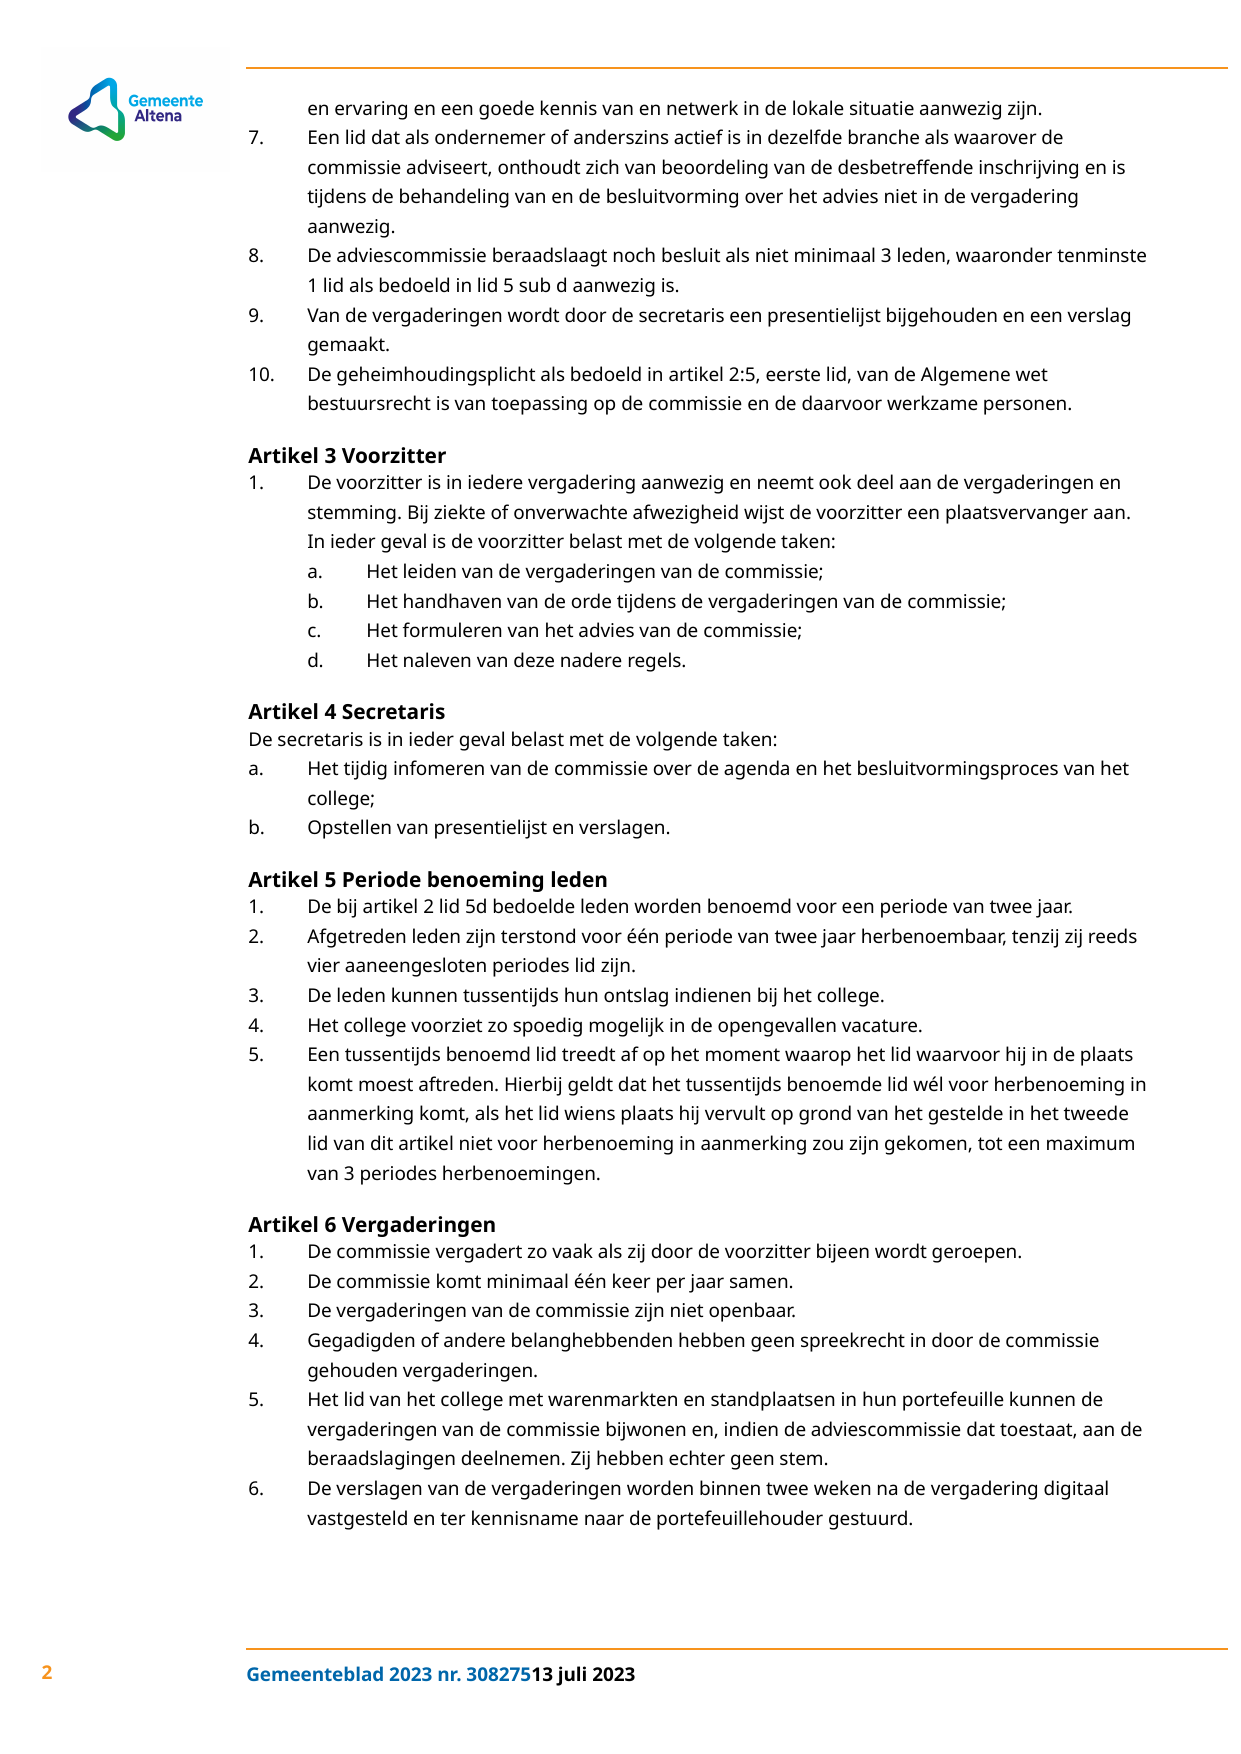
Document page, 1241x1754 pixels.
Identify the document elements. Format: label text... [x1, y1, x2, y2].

list Het college voorziet zo spoedig mogelijk in de opengevallen vacature. [248, 1012, 1152, 1037]
text Artikel 5 Periode benoeming leden [248, 865, 1152, 893]
text De secretaris is in ieder geval belast met de volgende taken: [248, 726, 1152, 752]
list De commissie vergadert zo vaak als zij door de voorzitter bijeen wordt geroepen. [248, 1238, 1152, 1264]
text Artikel 6 Vergaderingen [248, 1210, 1152, 1238]
list De leden kunnen tussentijds hun ontslag indienen bij het college. [248, 982, 1152, 1008]
list Het naleven van deze nadere regels. [307, 647, 1152, 673]
list en ervaring en een goede kennis van en netwerk in de lokale situatie aanwezig zijn. [248, 95, 1152, 121]
list De verslagen van de vergaderingen worden binnen twee weken na de vergadering digitaal vastgesteld en ter kennisname naar de portefeuillehouder gestuurd. [248, 1475, 1152, 1531]
list De adviescommissie beraadslaagt noch besluit als niet minimaal 3 leden, waaronder tenminste 1 lid als bedoeld in lid 5 sub d aanwezig is. [248, 243, 1152, 298]
list Het formuleren van het advies van de commissie; [307, 617, 1152, 643]
list Het tijdig infomeren van de commissie over de agenda en het besluitvormingsproces van het college; [248, 755, 1152, 811]
text Artikel 4 Secretaris [248, 697, 1152, 726]
list De commissie komt minimaal één keer per jaar samen. [248, 1268, 1152, 1294]
list Het leiden van de vergaderingen van de commissie; [307, 558, 1152, 584]
list Gegadigden of andere belanghebbenden hebben geen spreekrecht in door de commissie gehouden vergaderingen. [248, 1327, 1152, 1383]
list De bij artikel 2 lid 5d bedoelde leden worden benoemd voor een periode van twee jaar. [248, 893, 1152, 919]
list Een lid dat als ondernemer of anderszins actief is in dezelfde branche als waarover de commissie adviseert, onthoudt zich van beoordeling van de desbetreffende inschrijving en is tijdens de behandeling van en de besluitvorming over het advies niet in de vergadering aanwezig. [248, 124, 1152, 239]
picture [41, 47, 231, 172]
list Opstellen van presentielijst en verslagen. [248, 814, 1152, 840]
list Het handhaven van de orde tijdens de vergaderingen van de commissie; [307, 588, 1152, 613]
list Een tussentijds benoemd lid treedt af op het moment waarop het lid waarvoor hij in de plaats komt moest aftreden. Hierbij geldt dat het tussentijds benoemde lid wél voor herbenoeming in aanmerking komt, als het lid wiens plaats hij vervult op grond van het gestelde in het tweede lid van dit artikel niet voor herbenoeming in aanmerking zou zijn gekomen, tot een maximum van 3 periodes herbenoemingen. [248, 1041, 1152, 1185]
list Afgetreden leden zijn terstond voor één periode van twee jaar herbenoembaar, tenzij zij reeds vier aaneengesloten periodes lid zijn. [248, 923, 1152, 978]
list De voorzitter is in iedere vergadering aanwezig en neemt ook deel aan de vergaderingen en stemming. Bij ziekte of onverwachte afwezigheid wijst de voorzitter een plaatsvervanger aan. In ieder geval is de voorzitter belast met de volgende taken: [248, 469, 1152, 554]
list De geheimhoudingsplicht als bedoeld in artikel 2:5, eerste lid, van de Algemene wet bestuursrecht is van toepassing op de commissie en de daarvoor werkzame personen. [248, 361, 1152, 416]
text Artikel 3 Voorzitter [248, 441, 1152, 469]
list Het lid van het college met warenmarkten en standplaatsen in hun portefeuille kunnen de vergaderingen van de commissie bijwonen en, indien de adviescommissie dat toestaat, aan de beraadslagingen deelnemen. Zij hebben echter geen stem. [248, 1386, 1152, 1471]
list Van de vergaderingen wordt door de secretaris een presentielijst bijgehouden en een verslag gemaakt. [248, 302, 1152, 357]
list De vergaderingen van de commissie zijn niet openbaar. [248, 1298, 1152, 1323]
